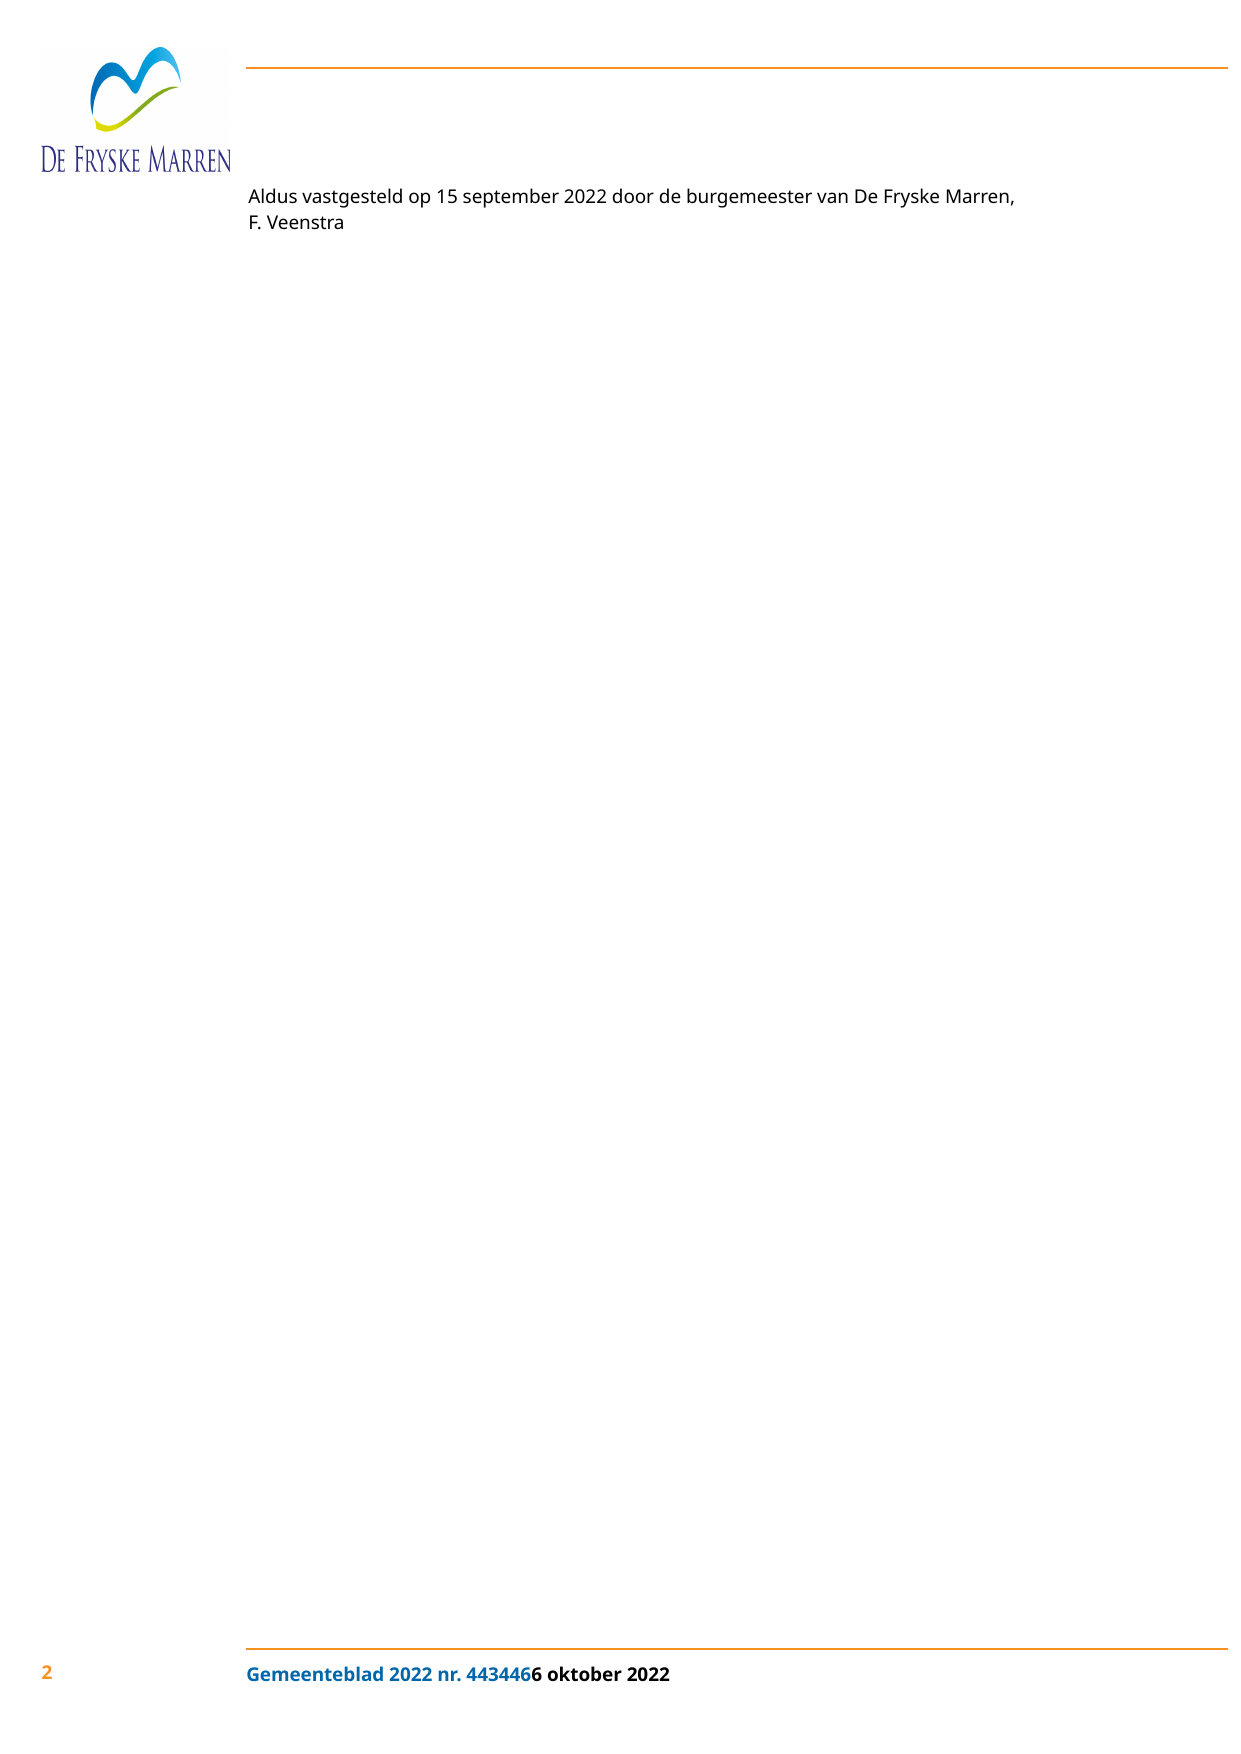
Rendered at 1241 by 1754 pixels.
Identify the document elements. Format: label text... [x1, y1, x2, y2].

picture [41, 47, 231, 172]
text Aldus vastgesteld op 15 september 2022 door de burgemeester van De Fryske Marren, [248, 183, 1152, 209]
text F. Veenstra [248, 209, 1152, 235]
